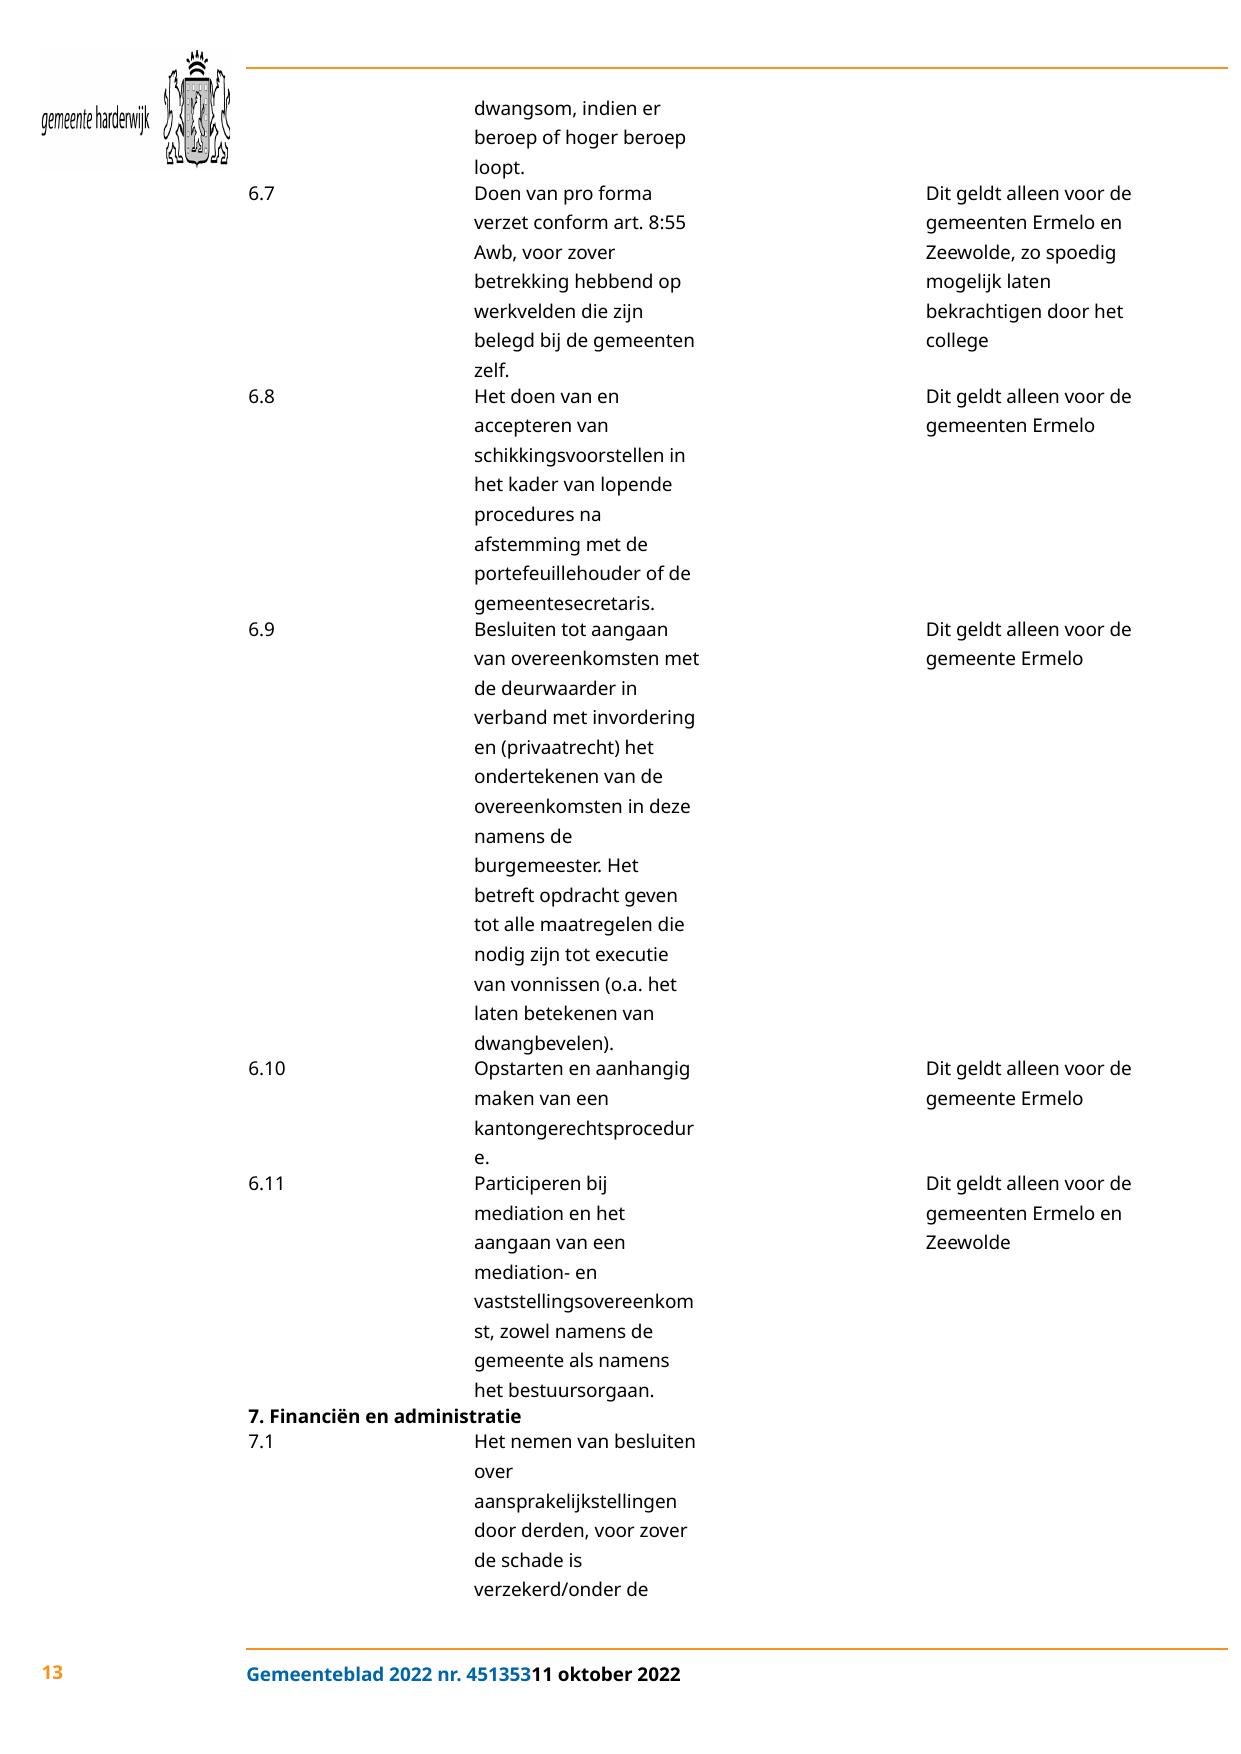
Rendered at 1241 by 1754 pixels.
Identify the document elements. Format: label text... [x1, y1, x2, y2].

table_cell 6.8 [248, 383, 474, 616]
table_cell 6.7 [248, 180, 474, 383]
table_cell [700, 616, 926, 1056]
table_cell [700, 95, 926, 180]
table_cell Het nemen van besluiten over aansprakelijkstellingen door derden, voor zover de schade is verzekerd/onder de [474, 1429, 700, 1602]
table_cell [926, 1429, 1152, 1602]
table_cell Dit geldt alleen voor de gemeente Ermelo [926, 616, 1152, 1056]
table_cell [700, 1170, 926, 1403]
table_cell dwangsom, indien er beroep of hoger beroep loopt. [474, 95, 700, 180]
table_cell Participeren bij mediation en het aangaan van een mediation- en vaststellingsovereenkomst, zowel namens de gemeente als namens het bestuursorgaan. [474, 1170, 700, 1403]
table_cell Dit geldt alleen voor de gemeente Ermelo [926, 1056, 1152, 1170]
table_cell [700, 1429, 926, 1602]
table_cell Opstarten en aanhangig maken van een kantongerechtsprocedure. [474, 1056, 700, 1170]
table_cell 7. Financiën en administratie [248, 1403, 1152, 1429]
table_cell [700, 383, 926, 616]
table_cell Het doen van en accepteren van schikkingsvoorstellen in het kader van lopende procedures na afstemming met de portefeuillehouder of de gemeentesecretaris. [474, 383, 700, 616]
table_cell 6.10 [248, 1056, 474, 1170]
table_cell [926, 95, 1152, 180]
table_cell Dit geldt alleen voor de gemeenten Ermelo en Zeewolde [926, 1170, 1152, 1403]
table_cell [700, 180, 926, 383]
table_cell Dit geldt alleen voor de gemeenten Ermelo [926, 383, 1152, 616]
table_cell 6.9 [248, 616, 474, 1056]
table_cell [700, 1056, 926, 1170]
table_cell Doen van pro forma verzet conform art. 8:55 Awb, voor zover betrekking hebbend op werkvelden die zijn belegd bij de gemeenten zelf. [474, 180, 700, 383]
table_cell Dit geldt alleen voor de gemeenten Ermelo en Zeewolde, zo spoedig mogelijk laten bekrachtigen door het college [926, 180, 1152, 383]
table_cell [248, 95, 474, 180]
picture [41, 47, 231, 172]
table_cell Besluiten tot aangaan van overeenkomsten met de deurwaarder in verband met invordering en (privaatrecht) het ondertekenen van de overeenkomsten in deze namens de burgemeester. Het betreft opdracht geven tot alle maatregelen die nodig zijn tot executie van vonnissen (o.a. het laten betekenen van dwangbevelen). [474, 616, 700, 1056]
table_cell 6.11 [248, 1170, 474, 1403]
table_cell 7.1 [248, 1429, 474, 1602]
